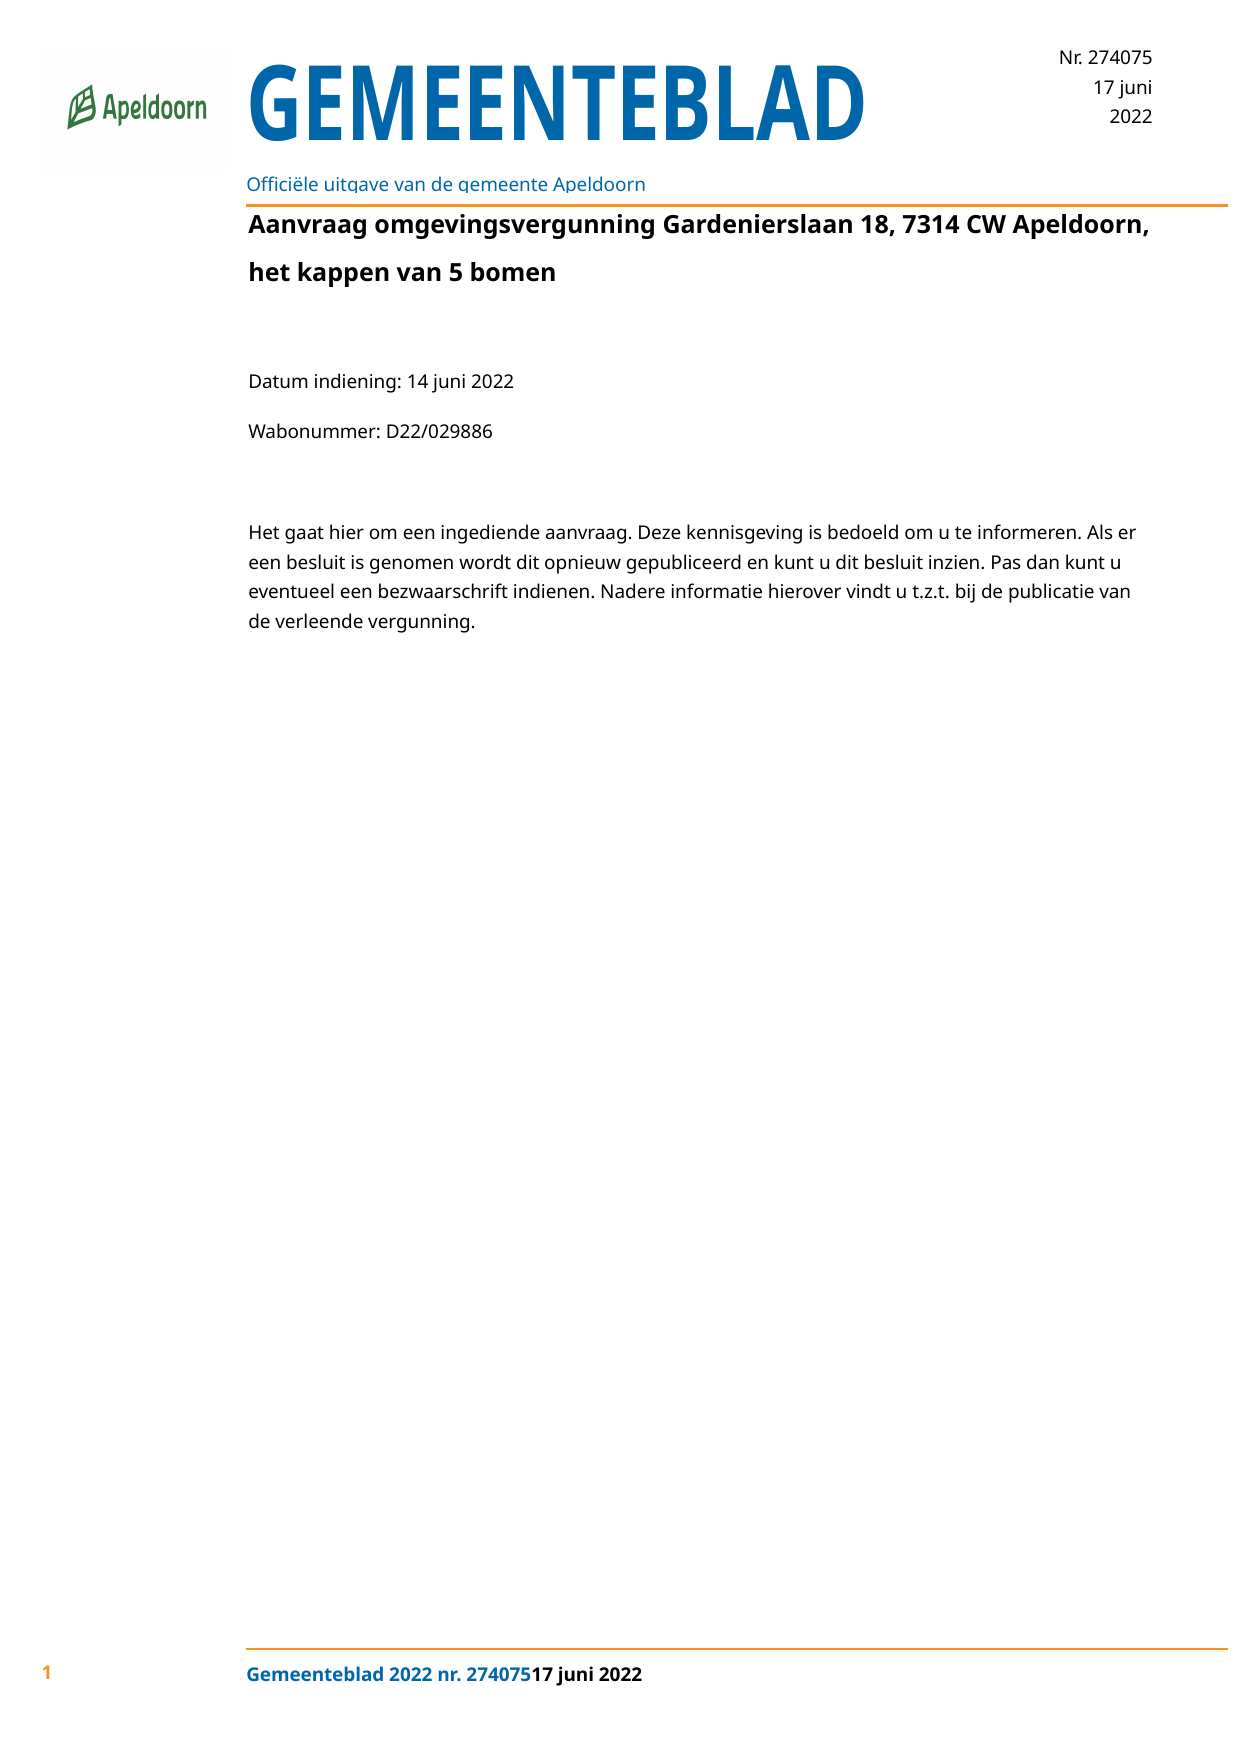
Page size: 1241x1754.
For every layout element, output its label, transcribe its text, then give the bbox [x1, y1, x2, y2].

text Wabonummer: D22/029886 [248, 419, 1152, 444]
text Datum indiening: 14 juni 2022 [248, 368, 1152, 394]
text Het gaat hier om een ingediende aanvraag. Deze kennisgeving is bedoeld om u te informeren. Als er een besluit is genomen wordt dit opnieuw gepubliceerd en kunt u dit besluit inzien. Pas dan kunt u eventueel een bezwaarschrift indienen. Nadere informatie hierover vindt u t.z.t. bij de publicatie van de verleende vergunning. [248, 519, 1152, 634]
picture [41, 47, 231, 172]
text Aanvraag omgevingsvergunning Gardenierslaan 18, 7314 CW Apeldoorn, het kappen van 5 bomen [248, 207, 1152, 288]
